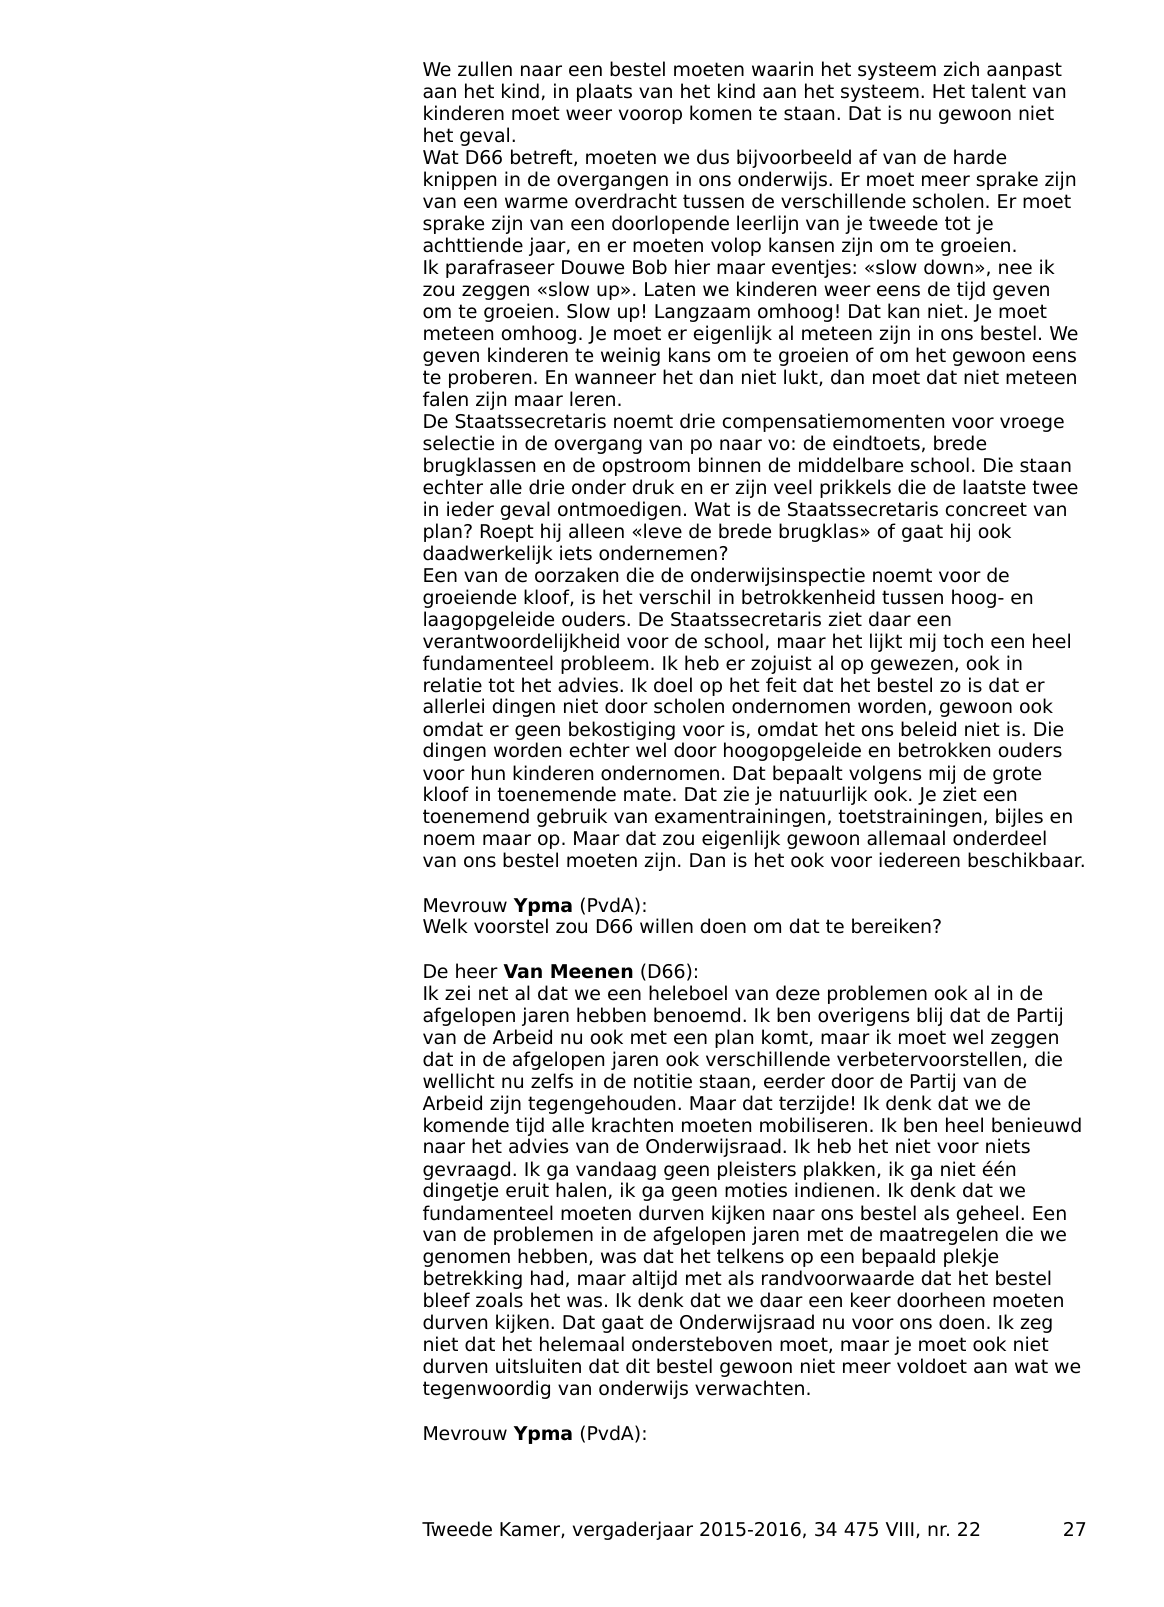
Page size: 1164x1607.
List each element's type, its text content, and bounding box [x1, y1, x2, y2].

text We zullen naar een bestel moeten waarin het systeem zich aanpast aan het kind, in plaats van het kind aan het systeem. Het talent van kinderen moet weer voorop komen te staan. Dat is nu gewoon niet het geval. [422, 59, 1087, 147]
text De Staatssecretaris noemt drie compensatiemomenten voor vroege selectie in de overgang van po naar vo: de eindtoets, brede brugklassen en de opstroom binnen de middelbare school. Die staan echter alle drie onder druk en er zijn veel prikkels die de laatste twee in ieder geval ontmoedigen. Wat is de Staatssecretaris concreet van plan? Roept hij alleen «leve de brede brugklas» of gaat hij ook daadwerkelijk iets ondernemen? [422, 411, 1087, 564]
text Ik zei net al dat we een heleboel van deze problemen ook al in de afgelopen jaren hebben benoemd. Ik ben overigens blij dat de Partij van de Arbeid nu ook met een plan komt, maar ik moet wel zeggen dat in de afgelopen jaren ook verschillende verbetervoorstellen, die wellicht nu zelfs in de notitie staan, eerder door de Partij van de Arbeid zijn tegengehouden. Maar dat terzijde! Ik denk dat we de komende tijd alle krachten moeten mobiliseren. Ik ben heel benieuwd naar het advies van de Onderwijsraad. Ik heb het niet voor niets gevraagd. Ik ga vandaag geen pleisters plakken, ik ga niet één dingetje eruit halen, ik ga geen moties indienen. Ik denk dat we fundamenteel moeten durven kijken naar ons bestel als geheel. Een van de problemen in de afgelopen jaren met de maatregelen die we genomen hebben, was dat het telkens op een bepaald plekje betrekking had, maar altijd met als randvoorwaarde dat het bestel bleef zoals het was. Ik denk dat we daar een keer doorheen moeten durven kijken. Dat gaat de Onderwijsraad nu voor ons doen. Ik zeg niet dat het helemaal ondersteboven moet, maar je moet ook niet durven uitsluiten dat dit bestel gewoon niet meer voldoet aan wat we tegenwoordig van onderwijs verwachten. [422, 983, 1087, 1400]
text Een van de oorzaken die de onderwijsinspectie noemt voor de groeiende kloof, is het verschil in betrokkenheid tussen hoog- en laagopgeleide ouders. De Staatssecretaris ziet daar een verantwoordelijkheid voor de school, maar het lijkt mij toch een heel fundamenteel probleem. Ik heb er zojuist al op gewezen, ook in relatie tot het advies. Ik doel op het feit dat het bestel zo is dat er allerlei dingen niet door scholen ondernomen worden, gewoon ook omdat er geen bekostiging voor is, omdat het ons beleid niet is. Die dingen worden echter wel door hoogopgeleide en betrokken ouders voor hun kinderen ondernomen. Dat bepaalt volgens mij de grote kloof in toenemende mate. Dat zie je natuurlijk ook. Je ziet een toenemend gebruik van examentrainingen, toetstrainingen, bijles en noem maar op. Maar dat zou eigenlijk gewoon allemaal onderdeel van ons bestel moeten zijn. Dan is het ook voor iedereen beschikbaar. [422, 564, 1087, 872]
text Mevrouw Ypma (PvdA): [422, 1422, 1087, 1444]
text De heer Van Meenen (D66): [422, 961, 1087, 983]
text Wat D66 betreft, moeten we dus bijvoorbeeld af van de harde knippen in de overgangen in ons onderwijs. Er moet meer sprake zijn van een warme overdracht tussen de verschillende scholen. Er moet sprake zijn van een doorlopende leerlijn van je tweede tot je achttiende jaar, en er moeten volop kansen zijn om te groeien. [422, 147, 1087, 257]
text Mevrouw Ypma (PvdA): [422, 894, 1087, 916]
text Welk voorstel zou D66 willen doen om dat te bereiken? [422, 916, 1087, 938]
text Ik parafraseer Douwe Bob hier maar eventjes: «slow down», nee ik zou zeggen «slow up». Laten we kinderen weer eens de tijd geven om te groeien. Slow up! Langzaam omhoog! Dat kan niet. Je moet meteen omhoog. Je moet er eigenlijk al meteen zijn in ons bestel. We geven kinderen te weinig kans om te groeien of om het gewoon eens te proberen. En wanneer het dan niet lukt, dan moet dat niet meteen falen zijn maar leren. [422, 257, 1087, 411]
